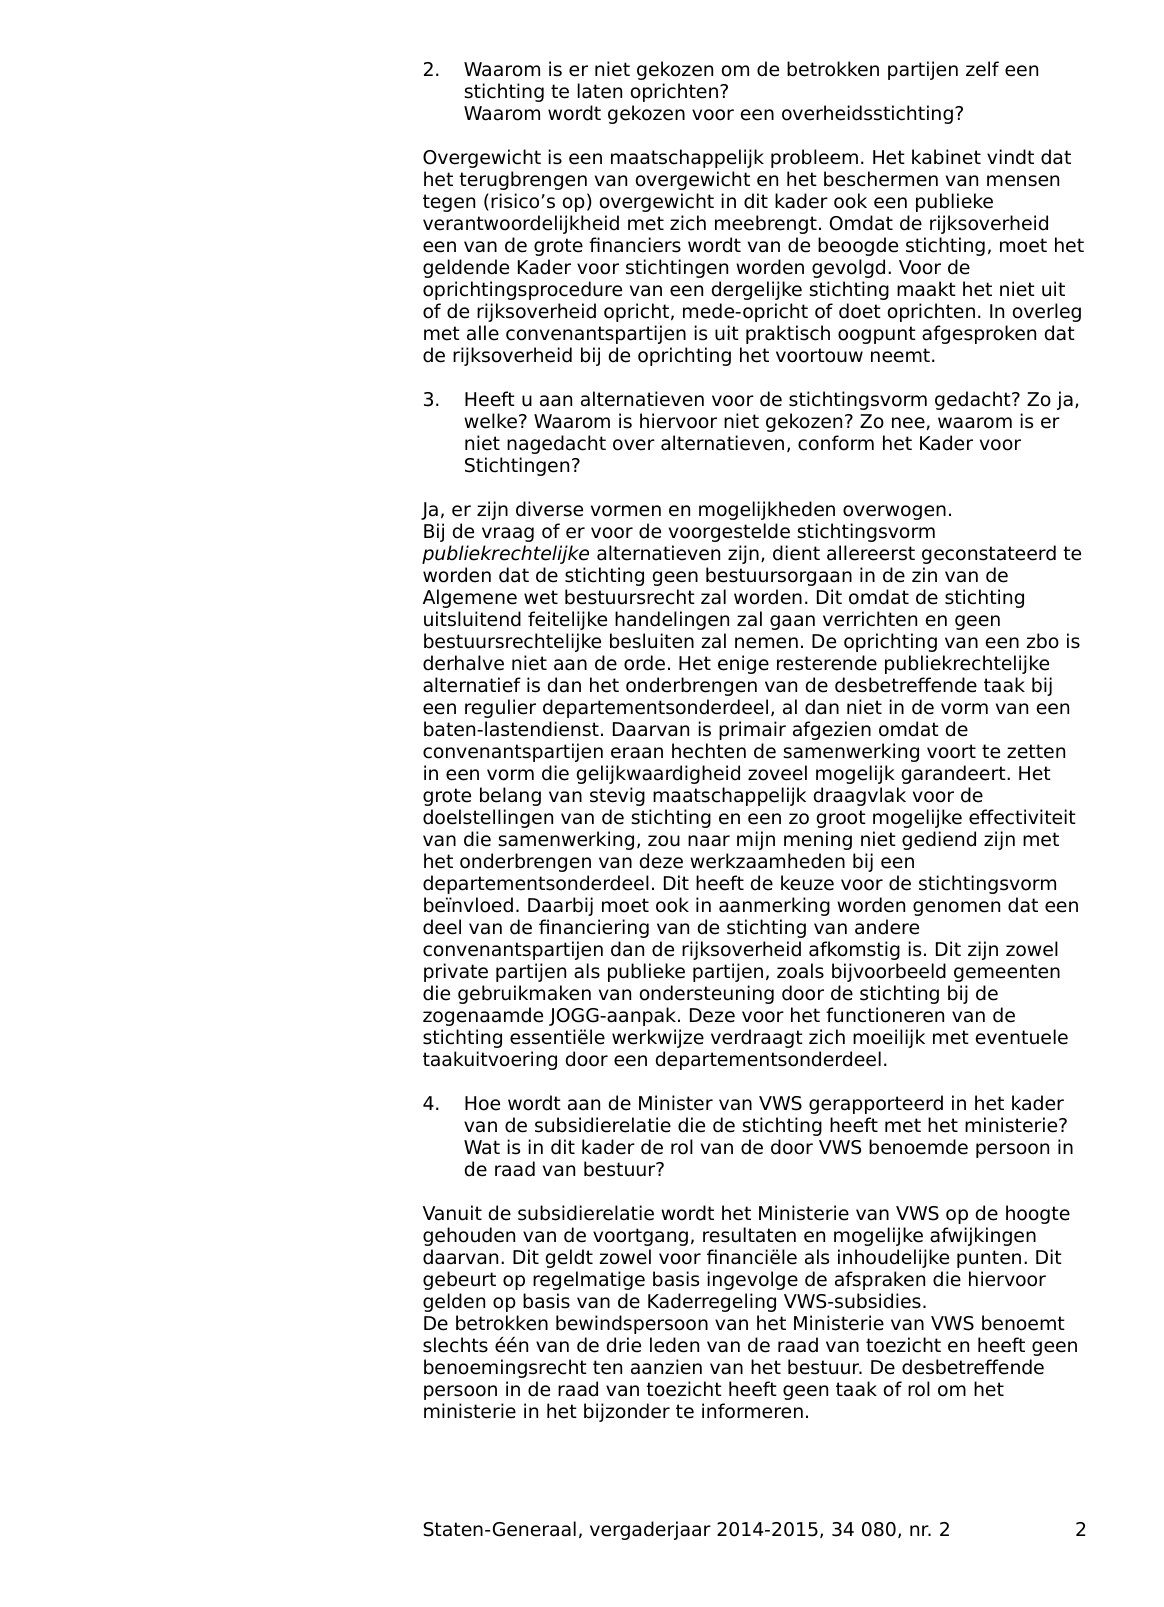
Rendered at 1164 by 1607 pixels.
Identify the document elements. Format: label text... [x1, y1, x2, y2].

text 3. Heeft u aan alternatieven voor de stichtingsvorm gedacht? Zo ja, welke? Waarom is hiervoor niet gekozen? Zo nee, waarom is er niet nagedacht over alternatieven, conform het Kader voor Stichtingen? [422, 389, 1087, 477]
text Bij de vraag of er voor de voorgestelde stichtingsvorm publiekrechtelijke alternatieven zijn, dient allereerst geconstateerd te worden dat de stichting geen bestuursorgaan in de zin van de Algemene wet bestuursrecht zal worden. Dit omdat de stichting uitsluitend feitelijke handelingen zal gaan verrichten en geen bestuursrechtelijke besluiten zal nemen. De oprichting van een zbo is derhalve niet aan de orde. Het enige resterende publiekrechtelijke alternatief is dan het onderbrengen van de desbetreffende taak bij een regulier departementsonderdeel, al dan niet in de vorm van een baten-lastendienst. Daarvan is primair afgezien omdat de convenantspartijen eraan hechten de samenwerking voort te zetten in een vorm die gelijkwaardigheid zoveel mogelijk garandeert. Het grote belang van stevig maatschappelijk draagvlak voor de doelstellingen van de stichting en een zo groot mogelijke effectiviteit van die samenwerking, zou naar mijn mening niet gediend zijn met het onderbrengen van deze werkzaamheden bij een departementsonderdeel. Dit heeft de keuze voor de stichtingsvorm beïnvloed. Daarbij moet ook in aanmerking worden genomen dat een deel van de financiering van de stichting van andere convenantspartijen dan de rijksoverheid afkomstig is. Dit zijn zowel private partijen als publieke partijen, zoals bijvoorbeeld gemeenten die gebruikmaken van ondersteuning door de stichting bij de zogenaamde JOGG-aanpak. Deze voor het functioneren van de stichting essentiële werkwijze verdraagt zich moeilijk met eventuele taakuitvoering door een departementsonderdeel. [422, 521, 1087, 1071]
text De betrokken bewindspersoon van het Ministerie van VWS benoemt slechts één van de drie leden van de raad van toezicht en heeft geen benoemingsrecht ten aanzien van het bestuur. De desbetreffende persoon in de raad van toezicht heeft geen taak of rol om het ministerie in het bijzonder te informeren. [422, 1313, 1087, 1423]
text 4. Hoe wordt aan de Minister van VWS gerapporteerd in het kader van de subsidierelatie die de stichting heeft met het ministerie? Wat is in dit kader de rol van de door VWS benoemde persoon in de raad van bestuur? [422, 1093, 1087, 1181]
text Vanuit de subsidierelatie wordt het Ministerie van VWS op de hoogte gehouden van de voortgang, resultaten en mogelijke afwijkingen daarvan. Dit geldt zowel voor financiële als inhoudelijke punten. Dit gebeurt op regelmatige basis ingevolge de afspraken die hiervoor gelden op basis van de Kaderregeling VWS-subsidies. [422, 1203, 1087, 1313]
text 2. Waarom is er niet gekozen om de betrokken partijen zelf een stichting te laten oprichten? [422, 59, 1087, 103]
text Ja, er zijn diverse vormen en mogelijkheden overwogen. [422, 499, 1087, 521]
text Overgewicht is een maatschappelijk probleem. Het kabinet vindt dat het terugbrengen van overgewicht en het beschermen van mensen tegen (risico’s op) overgewicht in dit kader ook een publieke verantwoordelijkheid met zich meebrengt. Omdat de rijksoverheid een van de grote financiers wordt van de beoogde stichting, moet het geldende Kader voor stichtingen worden gevolgd. Voor de oprichtingsprocedure van een dergelijke stichting maakt het niet uit of de rijksoverheid opricht, mede-opricht of doet oprichten. In overleg met alle convenantspartijen is uit praktisch oogpunt afgesproken dat de rijksoverheid bij de oprichting het voortouw neemt. [422, 147, 1087, 367]
text Waarom wordt gekozen voor een overheidsstichting? [464, 103, 1087, 125]
